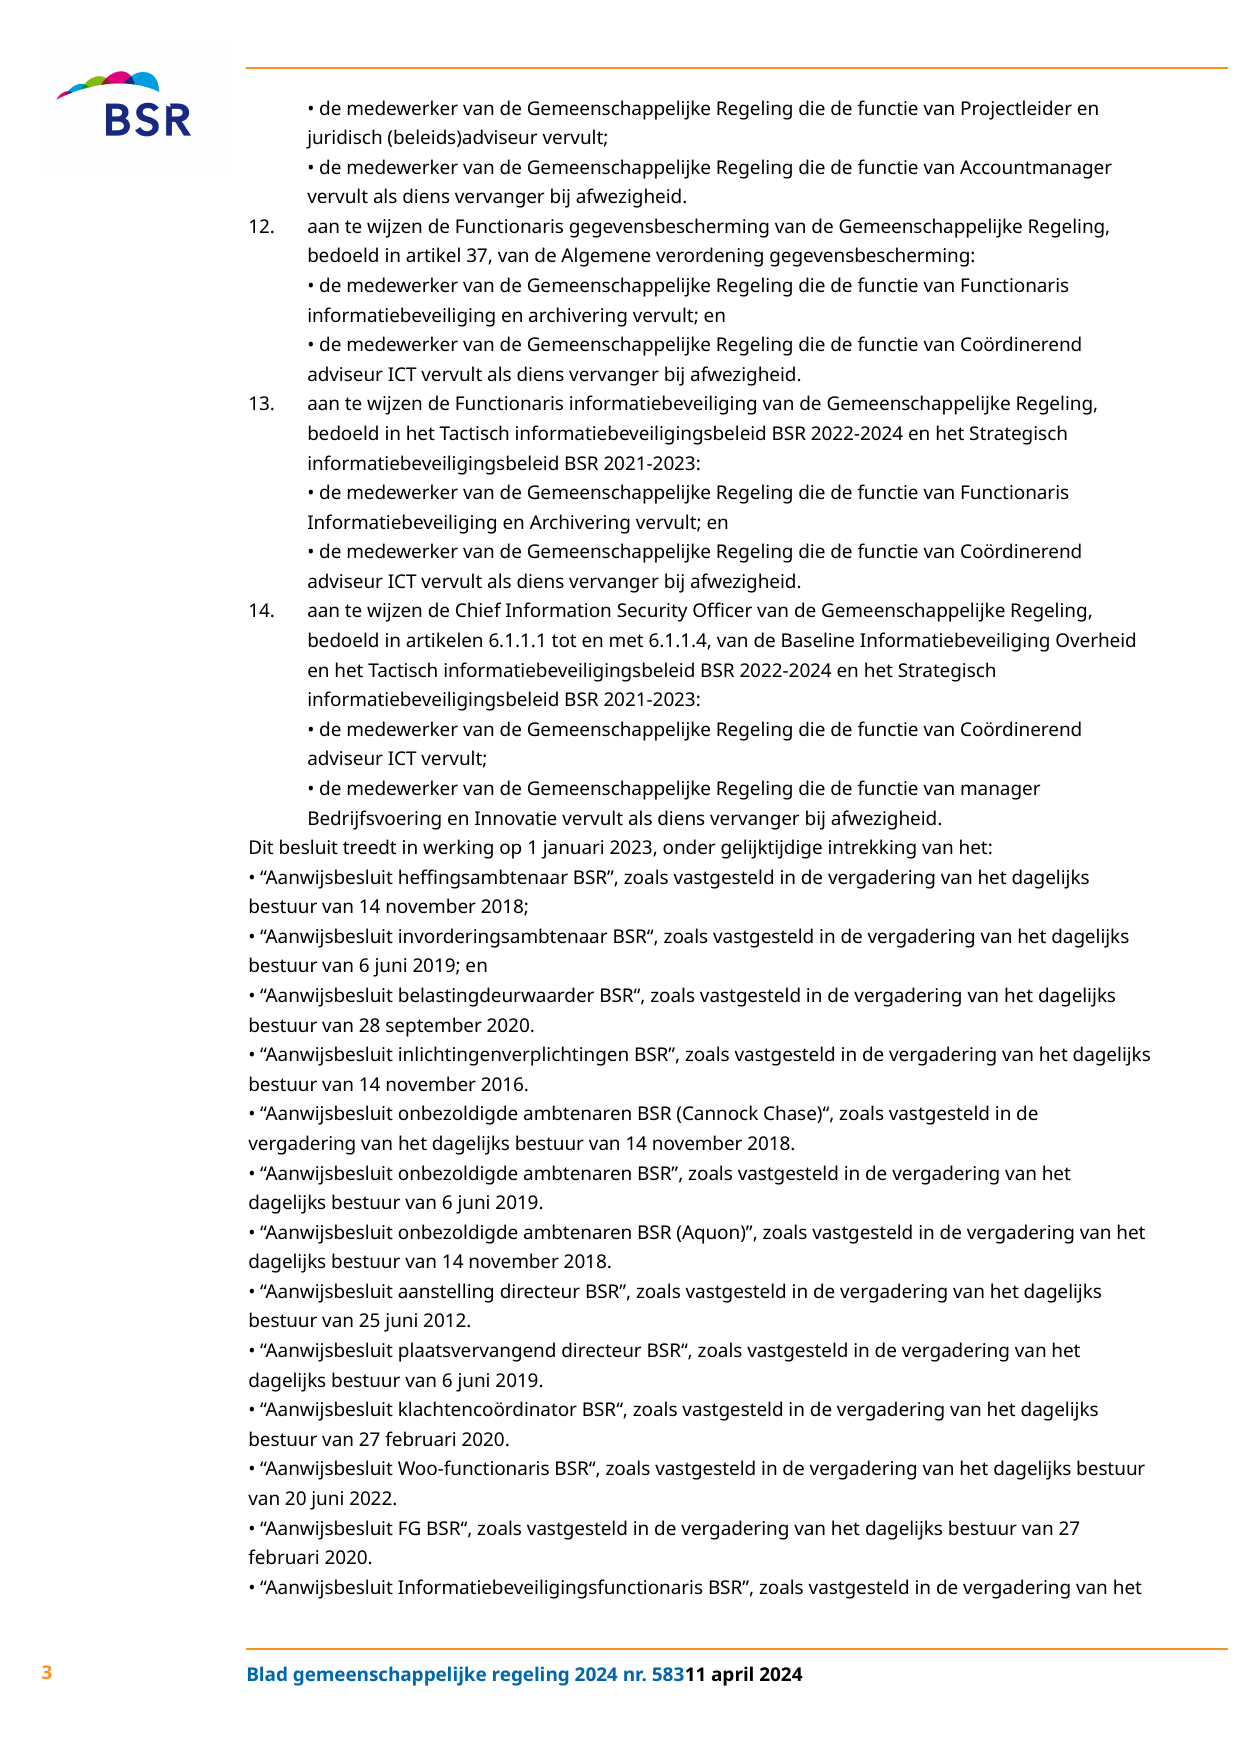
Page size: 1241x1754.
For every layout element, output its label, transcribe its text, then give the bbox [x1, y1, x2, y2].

list • de medewerker van de Gemeenschappelijke Regeling die de functie van Projectleider en juridisch (beleids)adviseur vervult; [248, 95, 1152, 150]
text • “Aanwijsbesluit Informatiebeveiligingsfunctionaris BSR”, zoals vastgesteld in de vergadering van het [248, 1574, 1152, 1600]
text • “Aanwijsbesluit heffingsambtenaar BSR”, zoals vastgesteld in de vergadering van het dagelijks bestuur van 14 november 2018; [248, 864, 1152, 919]
text • “Aanwijsbesluit invorderingsambtenaar BSR“, zoals vastgesteld in de vergadering van het dagelijks bestuur van 6 juni 2019; en [248, 923, 1152, 978]
text • “Aanwijsbesluit plaatsvervangend directeur BSR“, zoals vastgesteld in de vergadering van het dagelijks bestuur van 6 juni 2019. [248, 1337, 1152, 1393]
list • de medewerker van de Gemeenschappelijke Regeling die de functie van Coördinerend adviseur ICT vervult als diens vervanger bij afwezigheid. [248, 538, 1152, 594]
text • “Aanwijsbesluit Woo-functionaris BSR“, zoals vastgesteld in de vergadering van het dagelijks bestuur van 20 juni 2022. [248, 1456, 1152, 1511]
list • de medewerker van de Gemeenschappelijke Regeling die de functie van manager Bedrijfsvoering en Innovatie vervult als diens vervanger bij afwezigheid. [248, 775, 1152, 831]
list • de medewerker van de Gemeenschappelijke Regeling die de functie van Coördinerend adviseur ICT vervult als diens vervanger bij afwezigheid. [248, 331, 1152, 387]
text Dit besluit treedt in werking op 1 januari 2023, onder gelijktijdige intrekking van het: [248, 834, 1152, 860]
text • “Aanwijsbesluit inlichtingenverplichtingen BSR”, zoals vastgesteld in de vergadering van het dagelijks bestuur van 14 november 2016. [248, 1041, 1152, 1097]
list aan te wijzen de Functionaris informatiebeveiliging van de Gemeenschappelijke Regeling, bedoeld in het Tactisch informatiebeveiligingsbeleid BSR 2022-2024 en het Strategisch informatiebeveiligingsbeleid BSR 2021-2023: [248, 391, 1152, 476]
text • “Aanwijsbesluit onbezoldigde ambtenaren BSR (Cannock Chase)“, zoals vastgesteld in de vergadering van het dagelijks bestuur van 14 november 2018. [248, 1101, 1152, 1156]
list • de medewerker van de Gemeenschappelijke Regeling die de functie van Functionaris Informatiebeveiliging en Archivering vervult; en [248, 479, 1152, 535]
text • “Aanwijsbesluit aanstelling directeur BSR”, zoals vastgesteld in de vergadering van het dagelijks bestuur van 25 juni 2012. [248, 1278, 1152, 1333]
list aan te wijzen de Chief Information Security Officer van de Gemeenschappelijke Regeling, bedoeld in artikelen 6.1.1.1 tot en met 6.1.1.4, van de Baseline Informatiebeveiliging Overheid en het Tactisch informatiebeveiligingsbeleid BSR 2022-2024 en het Strategisch informatiebeveiligingsbeleid BSR 2021-2023: [248, 598, 1152, 712]
list • de medewerker van de Gemeenschappelijke Regeling die de functie van Accountmanager vervult als diens vervanger bij afwezigheid. [248, 154, 1152, 209]
list aan te wijzen de Functionaris gegevensbescherming van de Gemeenschappelijke Regeling, bedoeld in artikel 37, van de Algemene verordening gegevensbescherming: [248, 213, 1152, 268]
text • “Aanwijsbesluit onbezoldigde ambtenaren BSR”, zoals vastgesteld in de vergadering van het dagelijks bestuur van 6 juni 2019. [248, 1160, 1152, 1215]
text • “Aanwijsbesluit FG BSR“, zoals vastgesteld in de vergadering van het dagelijks bestuur van 27 februari 2020. [248, 1515, 1152, 1570]
text • “Aanwijsbesluit belastingdeurwaarder BSR“, zoals vastgesteld in de vergadering van het dagelijks bestuur van 28 september 2020. [248, 982, 1152, 1038]
list • de medewerker van de Gemeenschappelijke Regeling die de functie van Functionaris informatiebeveiliging en archivering vervult; en [248, 272, 1152, 328]
text • “Aanwijsbesluit onbezoldigde ambtenaren BSR (Aquon)”, zoals vastgesteld in de vergadering van het dagelijks bestuur van 14 november 2018. [248, 1219, 1152, 1274]
text • “Aanwijsbesluit klachtencoördinator BSR“, zoals vastgesteld in de vergadering van het dagelijks bestuur van 27 februari 2020. [248, 1396, 1152, 1452]
picture [41, 47, 231, 172]
list • de medewerker van de Gemeenschappelijke Regeling die de functie van Coördinerend adviseur ICT vervult; [248, 716, 1152, 771]
